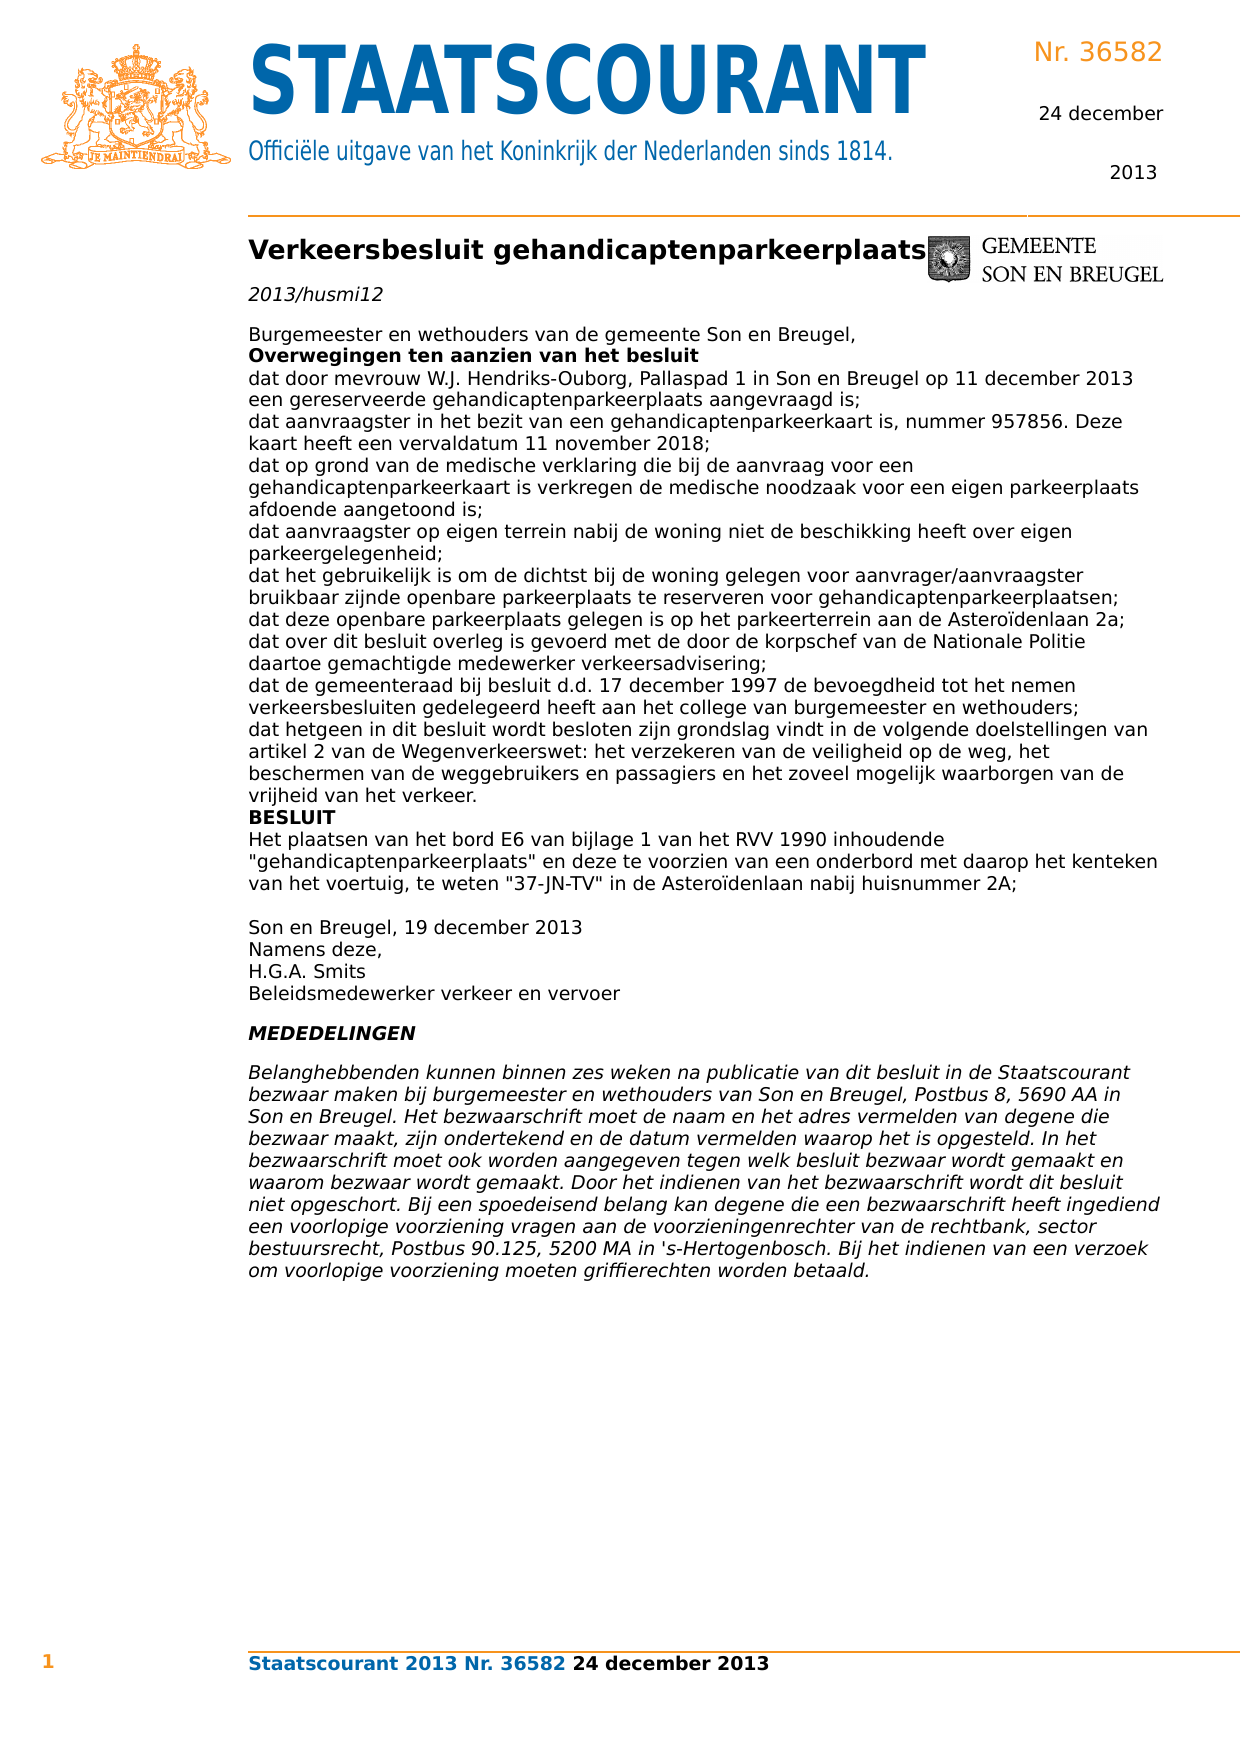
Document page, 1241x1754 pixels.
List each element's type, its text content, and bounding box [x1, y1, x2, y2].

subtitle Verkeersbesluit gehandicaptenparkeerplaats [248, 235, 927, 266]
text dat deze openbare parkeerplaats gelegen is op het parkeerterrein aan de Asteroïdenlaan 2a; [248, 609, 1163, 631]
text 2013/husmi12 [248, 284, 1163, 306]
text Namens deze, [248, 939, 1163, 961]
subtitle MEDEDELINGEN [248, 1022, 1163, 1044]
text dat de gemeenteraad bij besluit d.d. 17 december 1997 de bevoegdheid tot het nemen verkeersbesluiten gedelegeerd heeft aan het college van burgemeester en wethouders; [248, 675, 1163, 719]
text dat op grond van de medische verklaring die bij de aanvraag voor een gehandicaptenparkeerkaart is verkregen de medische noodzaak voor een eigen parkeerplaats afdoende aangetoond is; [248, 455, 1163, 521]
text Beleidsmedewerker verkeer en vervoer [248, 983, 1163, 1005]
text BESLUIT [248, 807, 1163, 829]
text Son en Breugel, 19 december 2013 [248, 917, 1163, 939]
picture [41, 44, 231, 169]
subtitle Belanghebbenden kunnen binnen zes weken na publicatie van dit besluit in de Staatscourant bezwaar maken bij burgemeester en wethouders van Son en Breugel, Postbus 8, 5690 AA in Son en Breugel. Het bezwaarschrift moet de naam en het adres vermelden van degene die bezwaar maakt, zijn ondertekend en de datum vermelden waarop het is opgesteld. In het bezwaarschrift moet ook worden aangegeven tegen welk besluit bezwaar wordt gemaakt en waarom bezwaar wordt gemaakt. Door het indienen van het bezwaarschrift wordt dit besluit niet opgeschort. Bij een spoedeisend belang kan degene die een bezwaarschrift heeft ingediend een voorlopige voorziening vragen aan de voorzieningenrechter van de rechtbank, sector bestuursrecht, Postbus 90.125, 5200 MA in 's-Hertogenbosch. Bij het indienen van een verzoek om voorlopige voorziening moeten griffierechten worden betaald. [248, 1062, 1163, 1282]
text dat hetgeen in dit besluit wordt besloten zijn grondslag vindt in de volgende doelstellingen van artikel 2 van de Wegenverkeerswet: het verzekeren van de veiligheid op de weg, het beschermen van de weggebruikers en passagiers en het zoveel mogelijk waarborgen van de vrijheid van het verkeer. [248, 719, 1163, 807]
text dat over dit besluit overleg is gevoerd met de door de korpschef van de Nationale Politie daartoe gemachtigde medewerker verkeersadvisering; [248, 631, 1163, 675]
text dat aanvraagster in het bezit van een gehandicaptenparkeerkaart is, nummer 957856. Deze kaart heeft een vervaldatum 11 november 2018; [248, 411, 1163, 455]
text Het plaatsen van het bord E6 van bijlage 1 van het RVV 1990 inhoudende "gehandicaptenparkeerplaats" en deze te voorzien van een onderbord met daarop het kenteken van het voertuig, te weten "37-JN-TV" in de Asteroïdenlaan nabij huisnummer 2A; [248, 829, 1163, 895]
subtitle Overwegingen ten aanzien van het besluit [248, 345, 1163, 367]
text dat door mevrouw W.J. Hendriks-Ouborg, Pallaspad 1 in Son en Breugel op 11 december 2013 een gereserveerde gehandicaptenparkeerplaats aangevraagd is; [248, 367, 1163, 411]
text H.G.A. Smits [248, 961, 1163, 983]
text dat het gebruikelijk is om de dichtst bij de woning gelegen voor aanvrager/aanvraagster bruikbaar zijnde openbare parkeerplaats te reserveren voor gehandicaptenparkeerplaatsen; [248, 565, 1163, 609]
text Burgemeester en wethouders van de gemeente Son en Breugel, [248, 323, 1163, 345]
picture [927, 235, 1164, 283]
text dat aanvraagster op eigen terrein nabij de woning niet de beschikking heeft over eigen parkeergelegenheid; [248, 521, 1163, 565]
